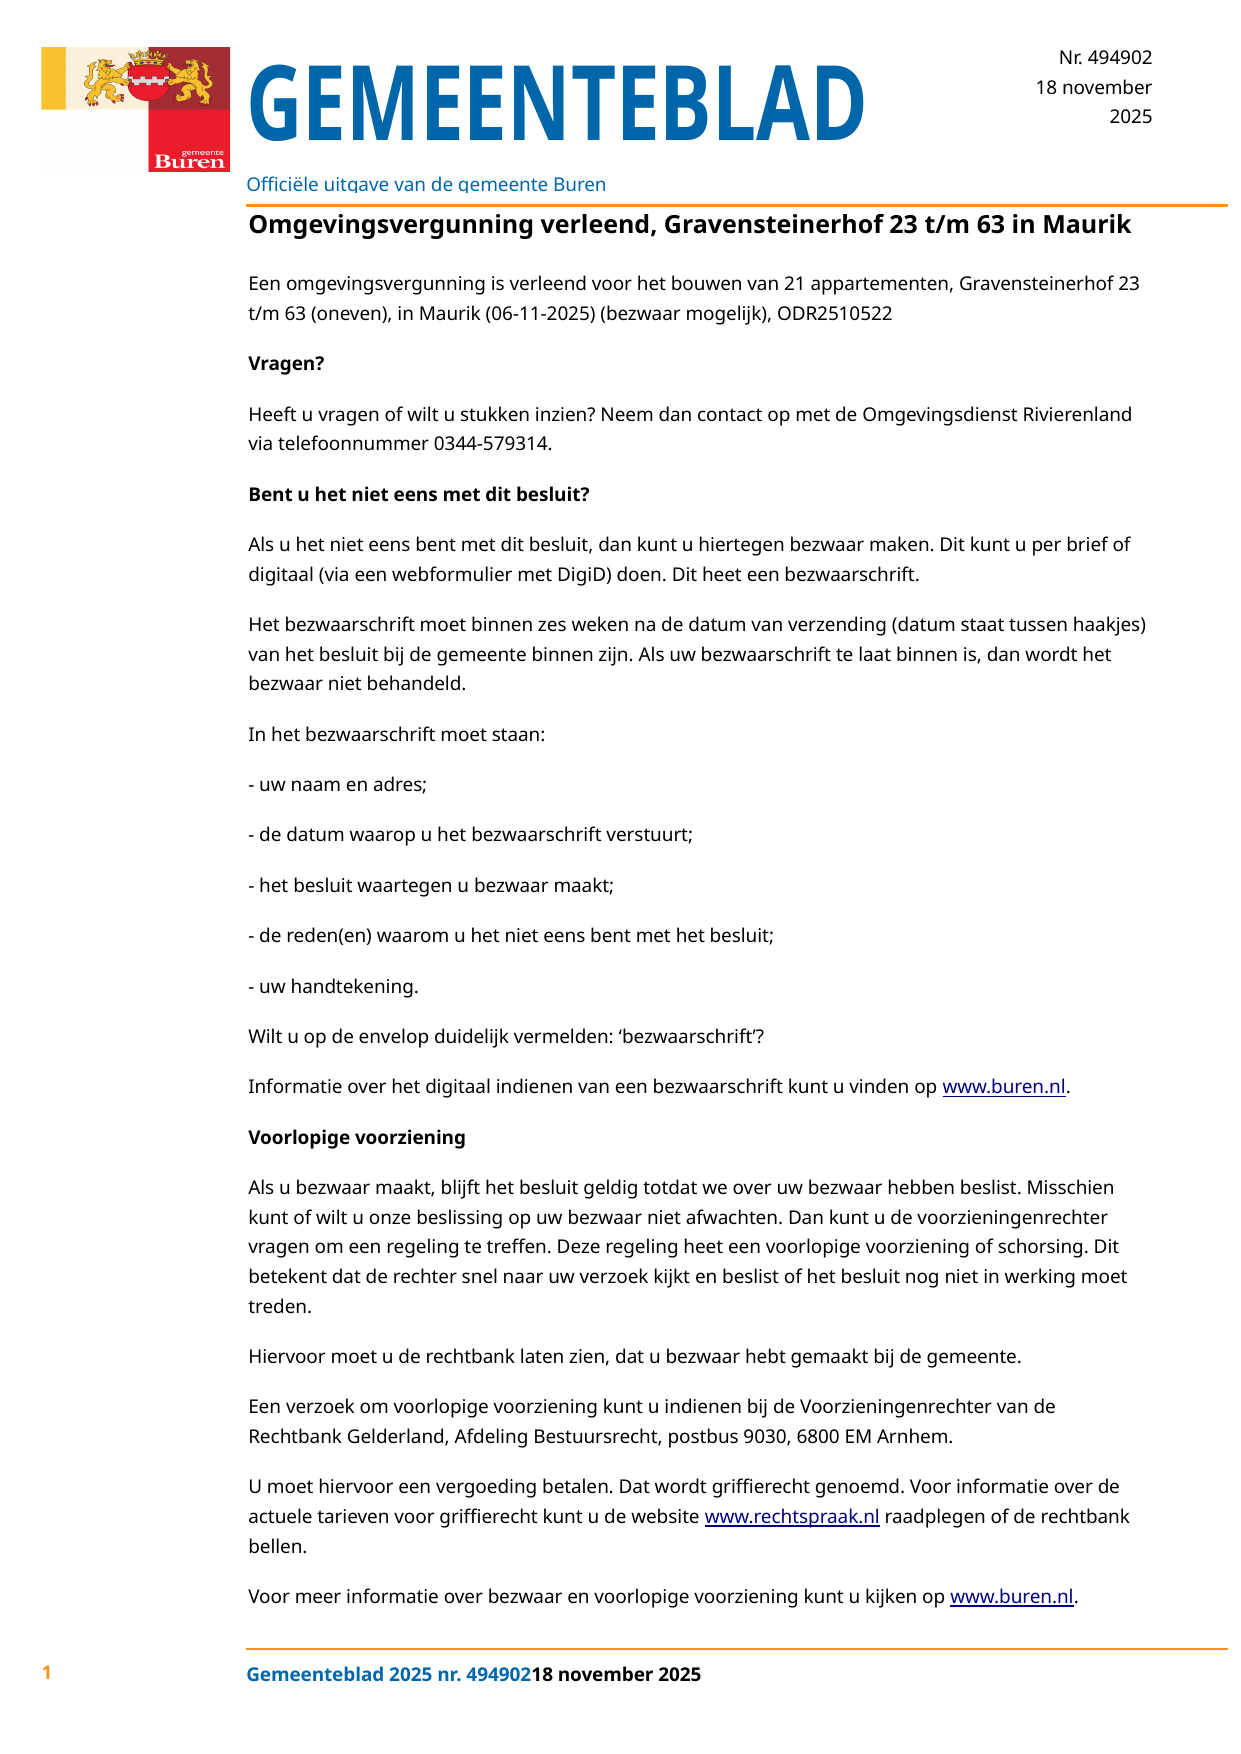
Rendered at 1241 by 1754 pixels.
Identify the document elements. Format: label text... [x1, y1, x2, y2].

text Bent u het niet eens met dit besluit? [248, 481, 1152, 506]
text Het bezwaarschrift moet binnen zes weken na de datum van verzending (datum staat tussen haakjes) van het besluit bij de gemeente binnen zijn. Als uw bezwaarschrift te laat binnen is, dan wordt het bezwaar niet behandeld. [248, 611, 1152, 696]
text Hiervoor moet u de rechtbank laten zien, dat u bezwaar hebt gemaakt bij de gemeente. [248, 1343, 1152, 1369]
text Een omgevingsvergunning is verleend voor het bouwen van 21 appartementen, Gravensteinerhof 23 t/m 63 (oneven), in Maurik (06-11-2025) (bezwaar mogelijk), ODR2510522 [248, 270, 1152, 326]
text Heeft u vragen of wilt u stukken inzien? Neem dan contact op met de Omgevingsdienst Rivierenland via telefoonnummer 0344-579314. [248, 401, 1152, 456]
text Omgevingsvergunning verleend, Gravensteinerhof 23 t/m 63 in Maurik [248, 207, 1152, 241]
text Wilt u op de envelop duidelijk vermelden: ‘bezwaarschrift’? [248, 1023, 1152, 1049]
text Informatie over het digitaal indienen van een bezwaarschrift kunt u vinden op www.buren.nl. [248, 1074, 1152, 1099]
text Als u bezwaar maakt, blijft het besluit geldig totdat we over uw bezwaar hebben beslist. Misschien kunt of wilt u onze beslissing op uw bezwaar niet afwachten. Dan kunt u de voorzieningenrechter vragen om een regeling te treffen. Deze regeling heet een voorlopige voorziening of schorsing. Dit betekent dat de rechter snel naar uw verzoek kijkt en beslist of het besluit nog niet in werking moet treden. [248, 1174, 1152, 1318]
text - de datum waarop u het bezwaarschrift verstuurt; [248, 822, 1152, 847]
text Een verzoek om voorlopige voorziening kunt u indienen bij de Voorzieningenrechter van de Rechtbank Gelderland, Afdeling Bestuursrecht, postbus 9030, 6800 EM Arnhem. [248, 1394, 1152, 1449]
text - de reden(en) waarom u het niet eens bent met het besluit; [248, 922, 1152, 948]
picture [41, 47, 231, 172]
text Vragen? [248, 350, 1152, 376]
text U moet hiervoor een vergoeding betalen. Dat wordt griffierecht genoemd. Voor informatie over de actuele tarieven voor griffierecht kunt u de website www.rechtspraak.nl raadplegen of de rechtbank bellen. [248, 1474, 1152, 1558]
text Voor meer informatie over bezwaar en voorlopige voorziening kunt u kijken op www.buren.nl. [248, 1583, 1152, 1609]
text Voorlopige voorziening [248, 1124, 1152, 1150]
text Als u het niet eens bent met dit besluit, dan kunt u hiertegen bezwaar maken. Dit kunt u per brief of digitaal (via een webformulier met DigiD) doen. Dit heet een bezwaarschrift. [248, 531, 1152, 586]
text - uw naam en adres; [248, 771, 1152, 797]
text - het besluit waartegen u bezwaar maakt; [248, 872, 1152, 898]
text - uw handtekening. [248, 973, 1152, 998]
text In het bezwaarschrift moet staan: [248, 721, 1152, 746]
